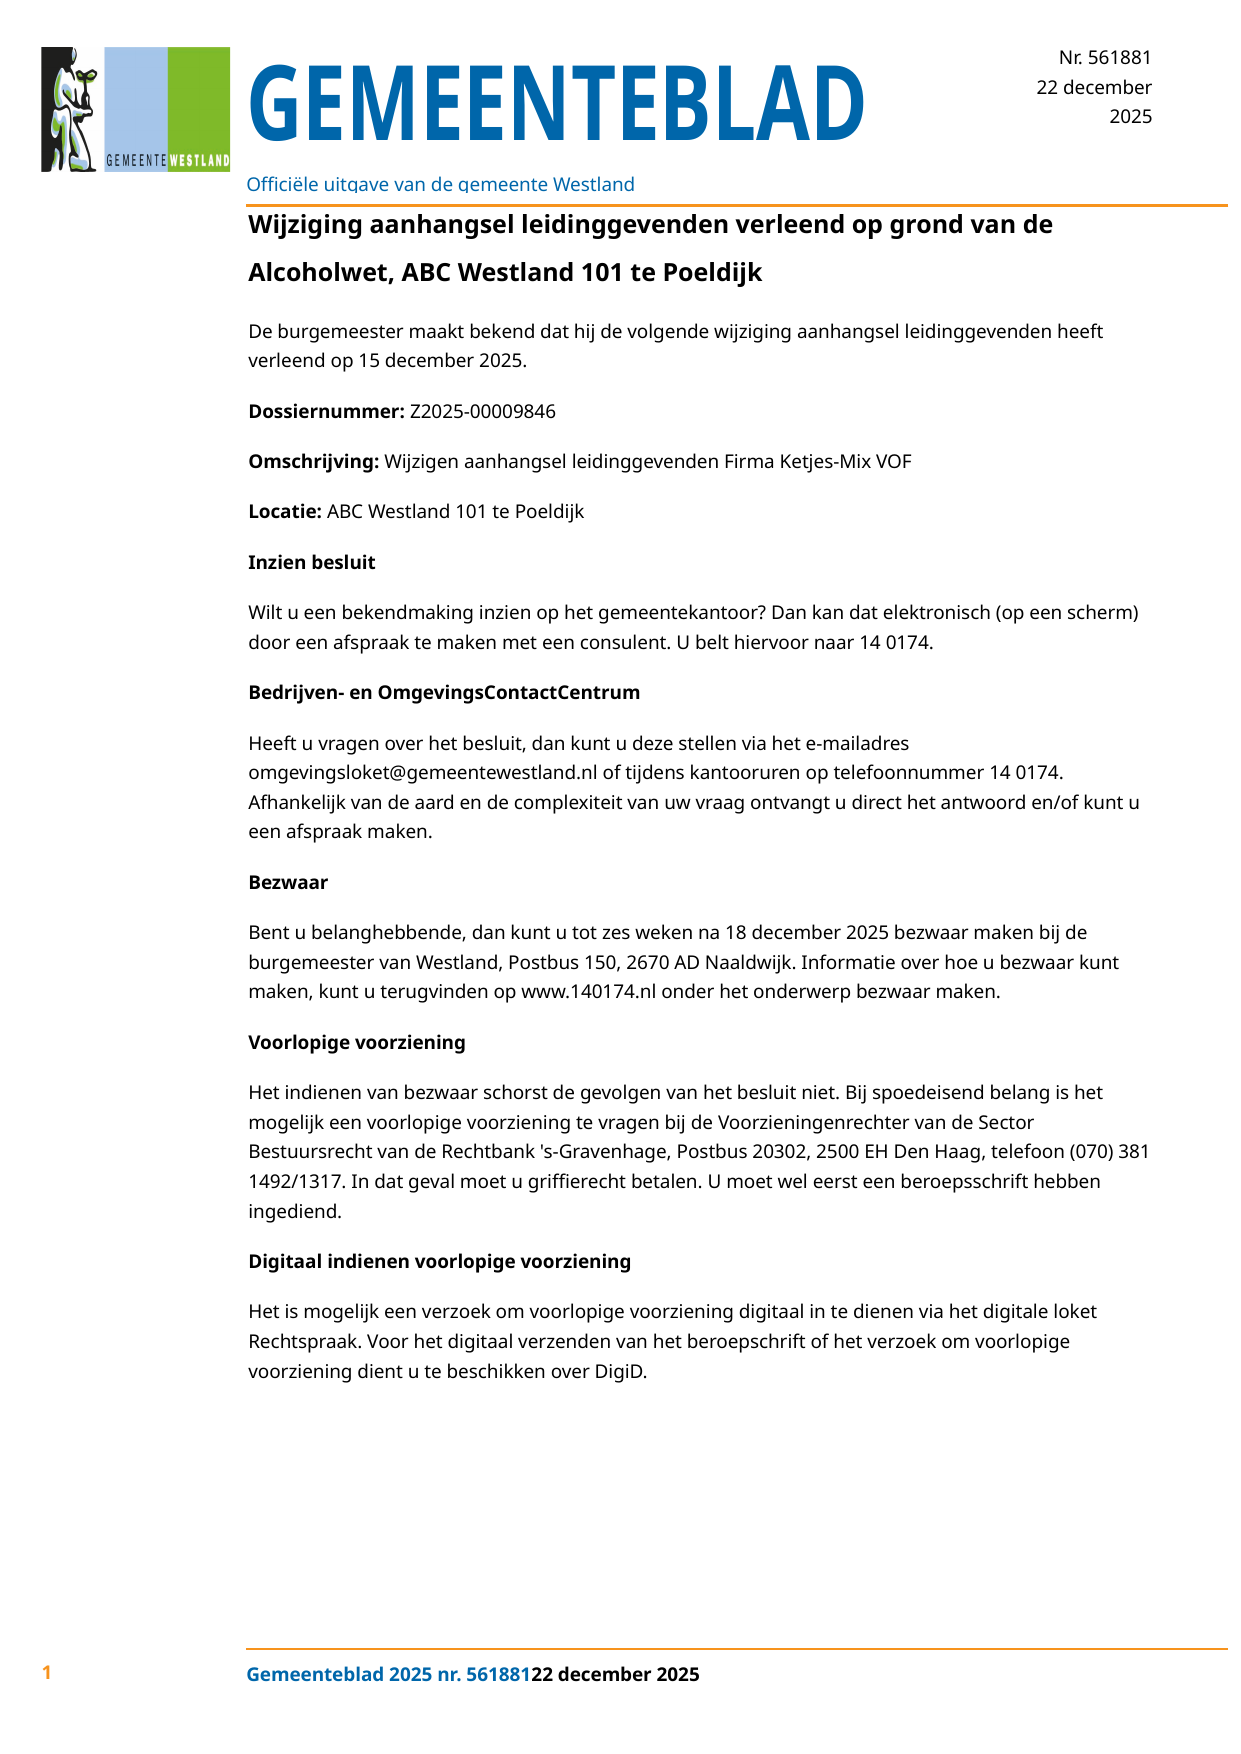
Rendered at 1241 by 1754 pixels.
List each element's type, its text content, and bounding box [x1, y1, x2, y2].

text Omschrijving: Wijzigen aanhangsel leidinggevenden Firma Ketjes-Mix VOF [248, 448, 1152, 474]
text Wijziging aanhangsel leidinggevenden verleend op grond van de Alcoholwet, ABC Westland 101 te Poeldijk [248, 207, 1152, 288]
text Bedrijven- en OmgevingsContactCentrum [248, 679, 1152, 705]
text De burgemeester maakt bekend dat hij de volgende wijziging aanhangsel leidinggevenden heeft verleend op 15 december 2025. [248, 318, 1152, 373]
text Locatie: ABC Westland 101 te Poeldijk [248, 499, 1152, 524]
text Inzien besluit [248, 549, 1152, 575]
text Bent u belanghebbende, dan kunt u tot zes weken na 18 december 2025 bezwaar maken bij de burgemeester van Westland, Postbus 150, 2670 AD Naaldwijk. Informatie over hoe u bezwaar kunt maken, kunt u terugvinden op www.140174.nl onder het onderwerp bezwaar maken. [248, 919, 1152, 1004]
picture [41, 47, 231, 172]
text Heeft u vragen over het besluit, dan kunt u deze stellen via het e-mailadres omgevingsloket@gemeentewestland.nl of tijdens kantooruren op telefoonnummer 14 0174. Afhankelijk van de aard en de complexiteit van uw vraag ontvangt u direct het antwoord en/of kunt u een afspraak maken. [248, 730, 1152, 844]
text Digitaal indienen voorlopige voorziening [248, 1248, 1152, 1274]
text Wilt u een bekendmaking inzien op het gemeentekantoor? Dan kan dat elektronisch (op een scherm) door een afspraak te maken met een consulent. U belt hiervoor naar 14 0174. [248, 599, 1152, 655]
text Voorlopige voorziening [248, 1029, 1152, 1055]
text Bezwaar [248, 869, 1152, 895]
text Het is mogelijk een verzoek om voorlopige voorziening digitaal in te dienen via het digitale loket Rechtspraak. Voor het digitaal verzenden van het beroepschrift of het verzoek om voorlopige voorziening dient u te beschikken over DigiD. [248, 1299, 1152, 1384]
text Dossiernummer: Z2025-00009846 [248, 398, 1152, 424]
text Het indienen van bezwaar schorst de gevolgen van het besluit niet. Bij spoedeisend belang is het mogelijk een voorlopige voorziening te vragen bij de Voorzieningenrechter van de Sector Bestuursrecht van de Rechtbank 's-Gravenhage, Postbus 20302, 2500 EH Den Haag, telefoon (070) 381 1492/1317. In dat geval moet u griffierecht betalen. U moet wel eerst een beroepsschrift hebben ingediend. [248, 1079, 1152, 1224]
